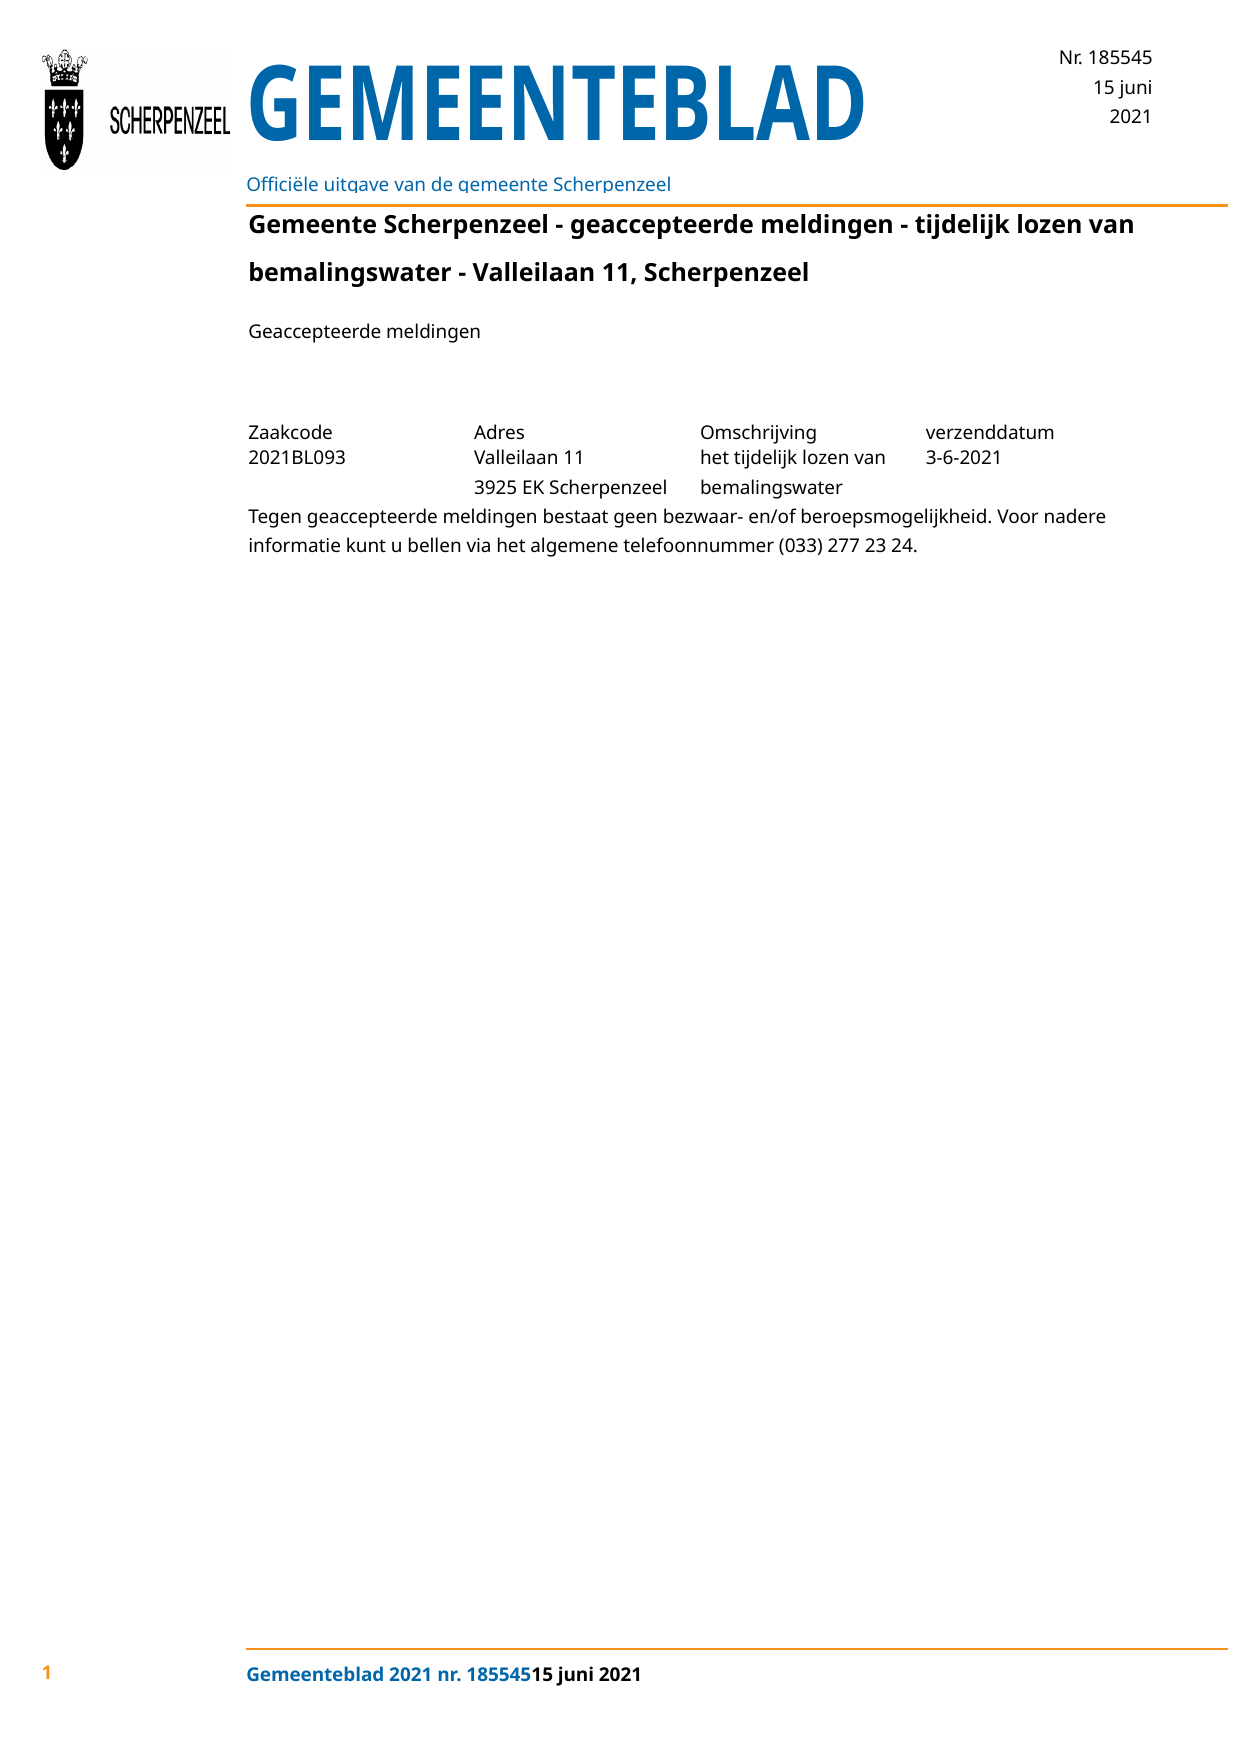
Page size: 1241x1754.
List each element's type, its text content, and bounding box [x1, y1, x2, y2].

table_header Adres [474, 419, 700, 444]
text Gemeente Scherpenzeel - geaccepteerde meldingen - tijdelijk lozen van bemalingswater - Valleilaan 11, Scherpenzeel [248, 207, 1152, 288]
picture [41, 47, 231, 172]
table_cell het tijdelijk lozen van bemalingswater [700, 445, 926, 500]
table_cell Valleilaan 11 3925 EK Scherpenzeel [474, 445, 700, 500]
text Tegen geaccepteerde meldingen bestaat geen bezwaar- en/of beroepsmogelijkheid. Voor nadere informatie kunt u bellen via het algemene telefoonnummer (033) 277 23 24. [248, 503, 1152, 558]
table_cell 3-6-2021 [926, 445, 1152, 500]
table_header Zaakcode [248, 419, 474, 444]
text Geaccepteerde meldingen [248, 318, 1152, 344]
table_header Omschrijving [700, 419, 926, 444]
table_cell 2021BL093 [248, 445, 474, 500]
table_header verzenddatum [926, 419, 1152, 444]
